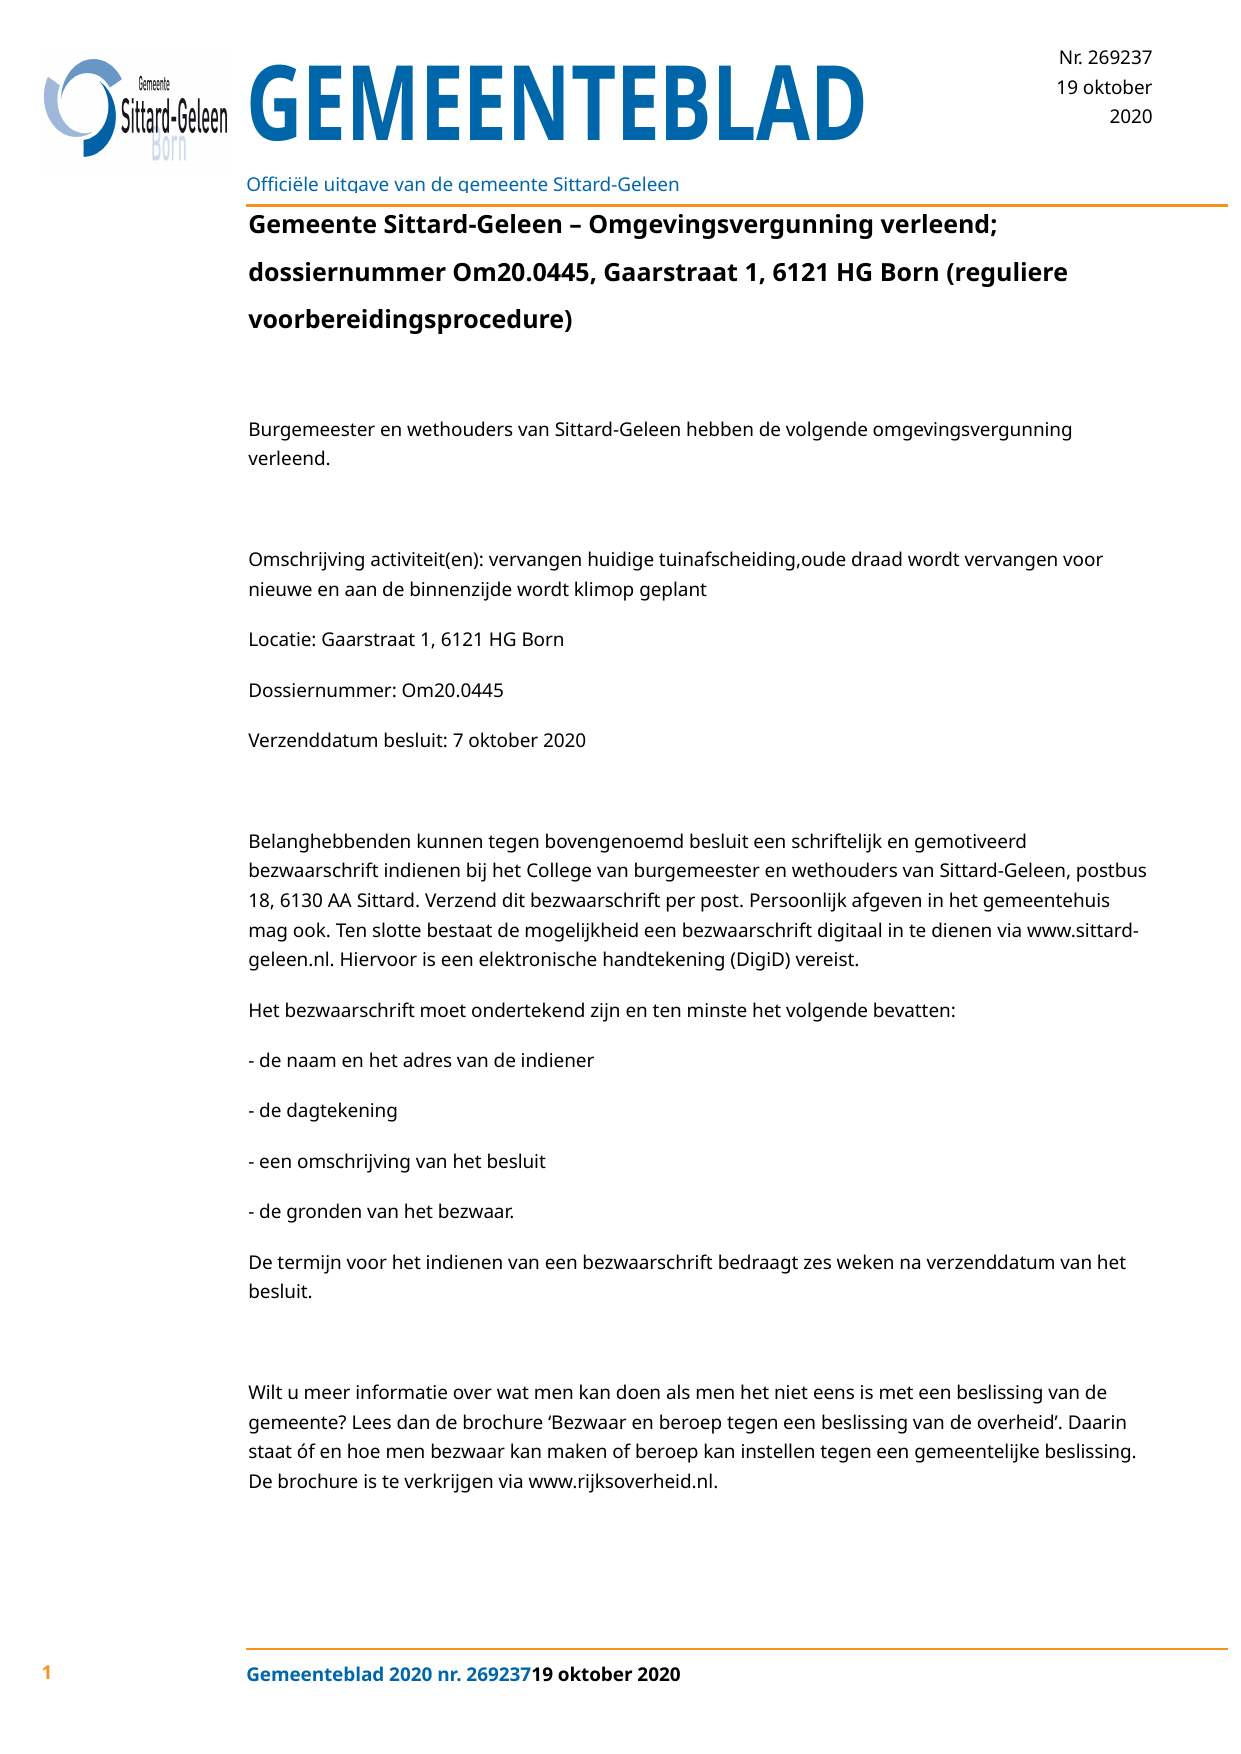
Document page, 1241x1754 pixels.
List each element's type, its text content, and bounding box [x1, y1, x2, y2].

text Verzenddatum besluit: 7 oktober 2020 [248, 727, 1152, 753]
text Belanghebbenden kunnen tegen bovengenoemd besluit een schriftelijk en gemotiveerd bezwaarschrift indienen bij het College van burgemeester en wethouders van Sittard-Geleen, postbus 18, 6130 AA Sittard. Verzend dit bezwaarschrift per post. Persoonlijk afgeven in het gemeentehuis mag ook. Ten slotte bestaat de mogelijkheid een bezwaarschrift digitaal in te dienen via www.sittard-geleen.nl. Hiervoor is een elektronische handtekening (DigiD) vereist. [248, 828, 1152, 972]
text Het bezwaarschrift moet ondertekend zijn en ten minste het volgende bevatten: [248, 997, 1152, 1022]
text - de dagtekening [248, 1098, 1152, 1123]
text Burgemeester en wethouders van Sittard-Geleen hebben de volgende omgevingsvergunning verleend. [248, 416, 1152, 471]
text Dossiernummer: Om20.0445 [248, 677, 1152, 702]
picture [41, 47, 231, 172]
text De termijn voor het indienen van een bezwaarschrift bedraagt zes weken na verzenddatum van het besluit. [248, 1249, 1152, 1304]
text - de naam en het adres van de indiener [248, 1047, 1152, 1073]
text Omschrijving activiteit(en): vervangen huidige tuinafscheiding,oude draad wordt vervangen voor nieuwe en aan de binnenzijde wordt klimop geplant [248, 546, 1152, 602]
text - een omschrijving van het besluit [248, 1148, 1152, 1174]
text - de gronden van het bezwaar. [248, 1198, 1152, 1224]
text Locatie: Gaarstraat 1, 6121 HG Born [248, 626, 1152, 652]
text Gemeente Sittard-Geleen – Omgevingsvergunning verleend; dossiernummer Om20.0445, Gaarstraat 1, 6121 HG Born (reguliere voorbereidingsprocedure) [248, 207, 1152, 336]
text Wilt u meer informatie over wat men kan doen als men het niet eens is met een beslissing van de gemeente? Lees dan de brochure ‘Bezwaar en beroep tegen een beslissing van de overheid’. Daarin staat óf en hoe men bezwaar kan maken of beroep kan instellen tegen een gemeentelijke beslissing. De brochure is te verkrijgen via www.rijksoverheid.nl. [248, 1379, 1152, 1494]
